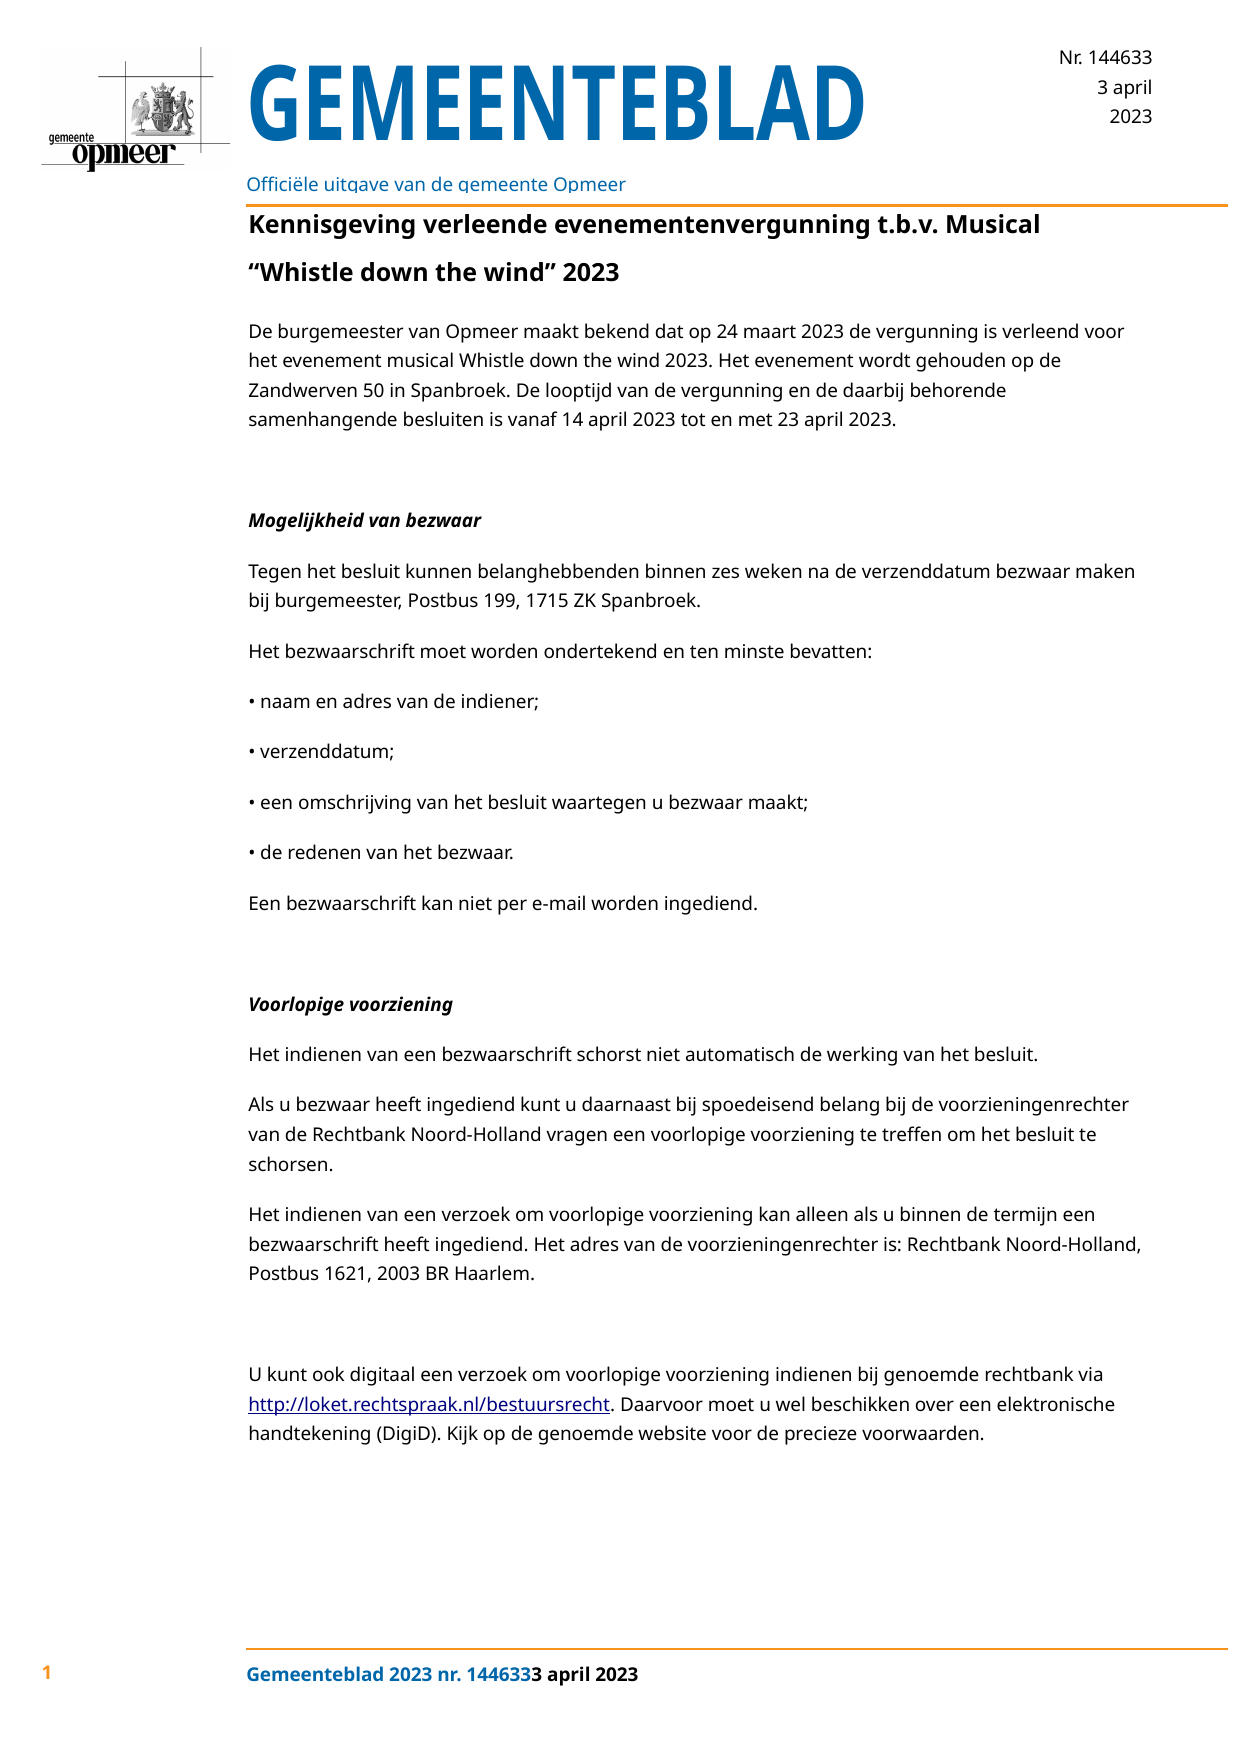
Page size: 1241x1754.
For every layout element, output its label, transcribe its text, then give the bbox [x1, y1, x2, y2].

text Kennisgeving verleende evenementenvergunning t.b.v. Musical “Whistle down the wind” 2023 [248, 207, 1152, 288]
text Voorlopige voorziening [248, 991, 1152, 1017]
text • verzenddatum; [248, 739, 1152, 764]
picture [41, 47, 231, 172]
text Een bezwaarschrift kan niet per e-mail worden ingediend. [248, 890, 1152, 916]
text Als u bezwaar heeft ingediend kunt u daarnaast bij spoedeisend belang bij de voorzieningenrechter van de Rechtbank Noord-Holland vragen een voorlopige voorziening te treffen om het besluit te schorsen. [248, 1092, 1152, 1177]
text Mogelijkheid van bezwaar [248, 507, 1152, 533]
text Tegen het besluit kunnen belanghebbenden binnen zes weken na de verzenddatum bezwaar maken bij burgemeester, Postbus 199, 1715 ZK Spanbroek. [248, 558, 1152, 613]
text De burgemeester van Opmeer maakt bekend dat op 24 maart 2023 de vergunning is verleend voor het evenement musical Whistle down the wind 2023. Het evenement wordt gehouden op de Zandwerven 50 in Spanbroek. De looptijd van de vergunning en de daarbij behorende samenhangende besluiten is vanaf 14 april 2023 tot en met 23 april 2023. [248, 318, 1152, 432]
text U kunt ook digitaal een verzoek om voorlopige voorziening indienen bij genoemde rechtbank via http://loket.rechtspraak.nl/bestuursrecht. Daarvoor moet u wel beschikken over een elektronische handtekening (DigiD). Kijk op de genoemde website voor de precieze voorwaarden. [248, 1361, 1152, 1446]
text • de redenen van het bezwaar. [248, 839, 1152, 865]
text • een omschrijving van het besluit waartegen u bezwaar maakt; [248, 789, 1152, 815]
text Het indienen van een bezwaarschrift schorst niet automatisch de werking van het besluit. [248, 1041, 1152, 1067]
text • naam en adres van de indiener; [248, 688, 1152, 714]
text Het indienen van een verzoek om voorlopige voorziening kan alleen als u binnen de termijn een bezwaarschrift heeft ingediend. Het adres van de voorzieningenrechter is: Rechtbank Noord-Holland, Postbus 1621, 2003 BR Haarlem. [248, 1201, 1152, 1286]
text Het bezwaarschrift moet worden ondertekend en ten minste bevatten: [248, 638, 1152, 664]
